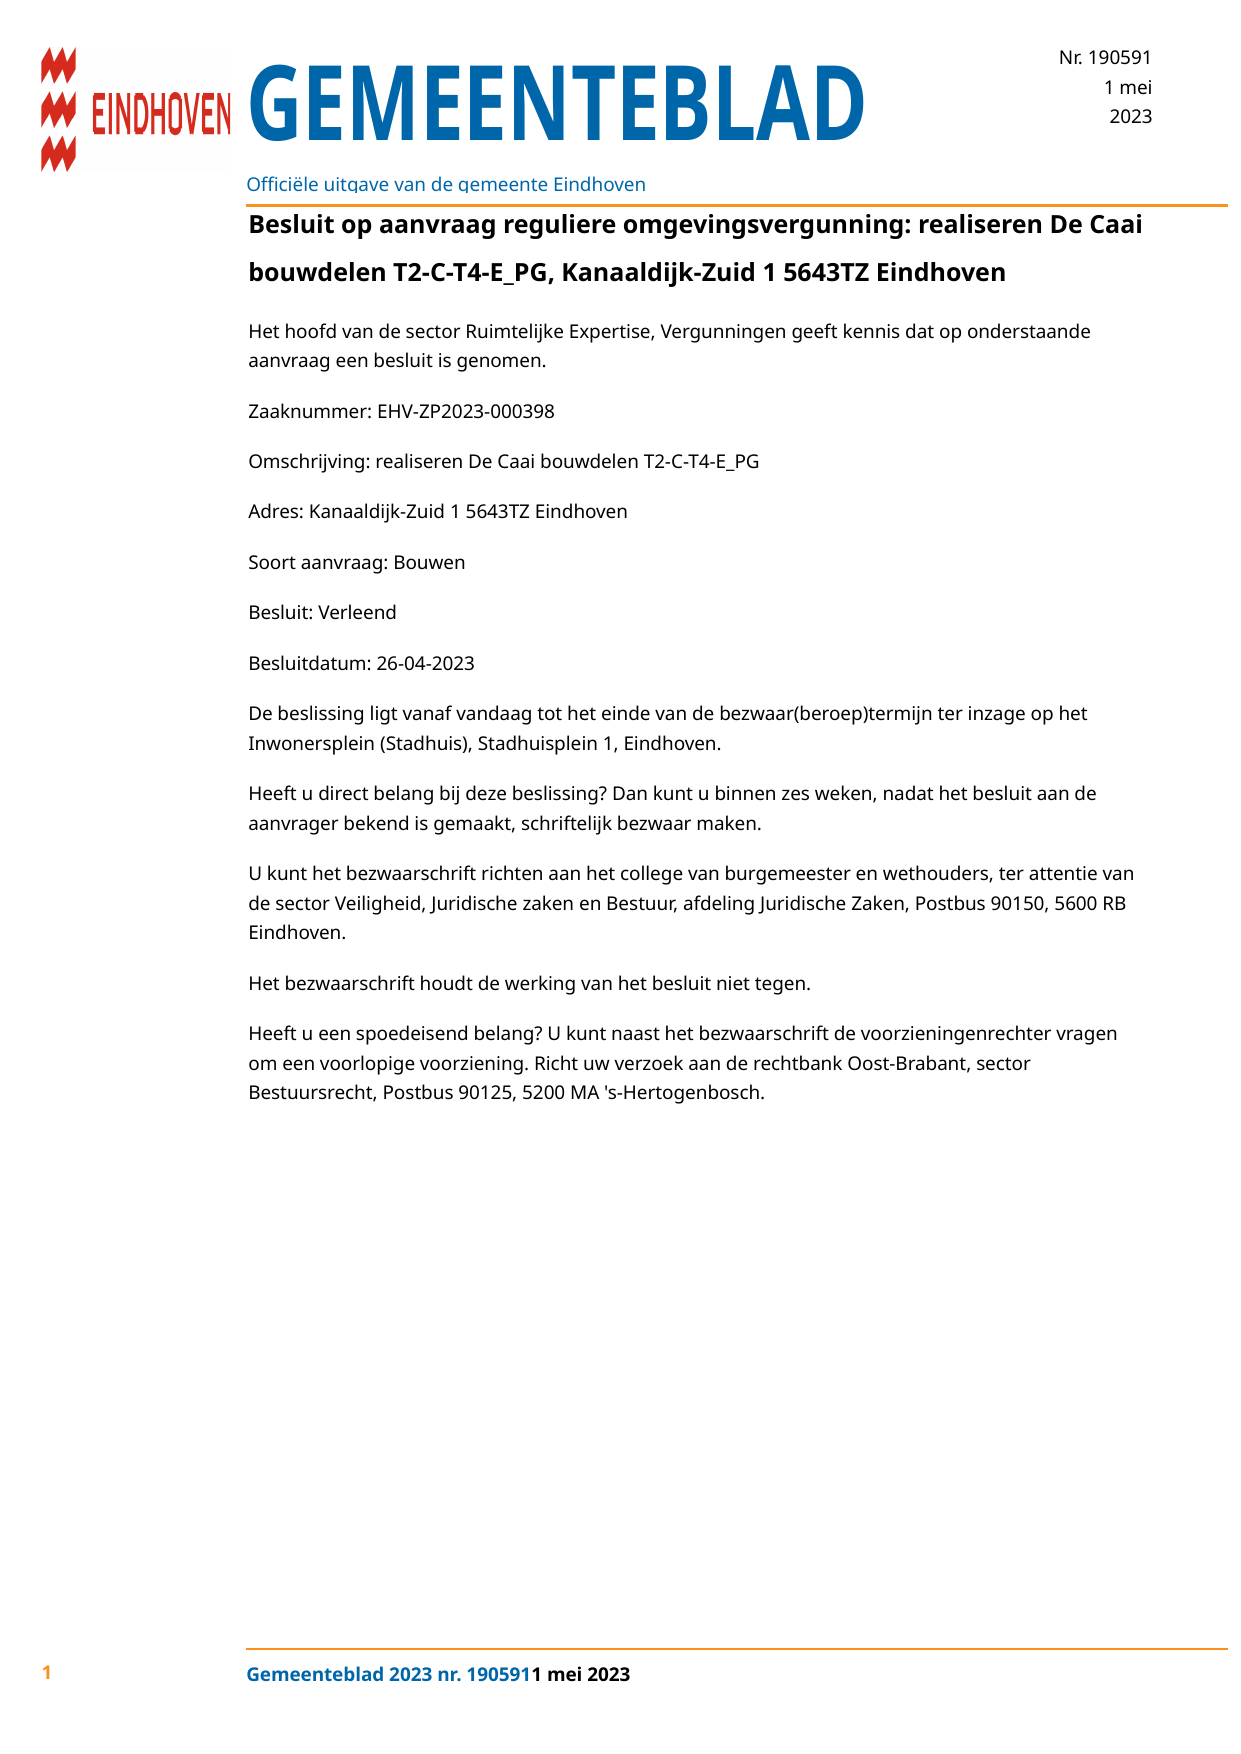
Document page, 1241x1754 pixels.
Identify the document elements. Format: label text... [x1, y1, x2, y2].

text Het bezwaarschrift houdt de werking van het besluit niet tegen. [248, 970, 1152, 996]
text U kunt het bezwaarschrift richten aan het college van burgemeester en wethouders, ter attentie van de sector Veiligheid, Juridische zaken en Bestuur, afdeling Juridische Zaken, Postbus 90150, 5600 RB Eindhoven. [248, 860, 1152, 945]
text Zaaknummer: EHV-ZP2023-000398 [248, 398, 1152, 424]
text Soort aanvraag: Bouwen [248, 549, 1152, 575]
text Besluit op aanvraag reguliere omgevingsvergunning: realiseren De Caai bouwdelen T2-C-T4-E_PG, Kanaaldijk-Zuid 1 5643TZ Eindhoven [248, 207, 1152, 288]
text Heeft u een spoedeisend belang? U kunt naast het bezwaarschrift de voorzieningenrechter vragen om een voorlopige voorziening. Richt uw verzoek aan de rechtbank Oost-Brabant, sector Bestuursrecht, Postbus 90125, 5200 MA 's-Hertogenbosch. [248, 1020, 1152, 1105]
text Besluitdatum: 26-04-2023 [248, 650, 1152, 676]
text Besluit: Verleend [248, 599, 1152, 625]
picture [41, 47, 231, 172]
text Het hoofd van de sector Ruimtelijke Expertise, Vergunningen geeft kennis dat op onderstaande aanvraag een besluit is genomen. [248, 318, 1152, 373]
text Heeft u direct belang bij deze beslissing? Dan kunt u binnen zes weken, nadat het besluit aan de aanvrager bekend is gemaakt, schriftelijk bezwaar maken. [248, 780, 1152, 836]
text Omschrijving: realiseren De Caai bouwdelen T2-C-T4-E_PG [248, 448, 1152, 474]
text Adres: Kanaaldijk-Zuid 1 5643TZ Eindhoven [248, 499, 1152, 524]
text De beslissing ligt vanaf vandaag tot het einde van de bezwaar(beroep)termijn ter inzage op het Inwonersplein (Stadhuis), Stadhuisplein 1, Eindhoven. [248, 700, 1152, 756]
